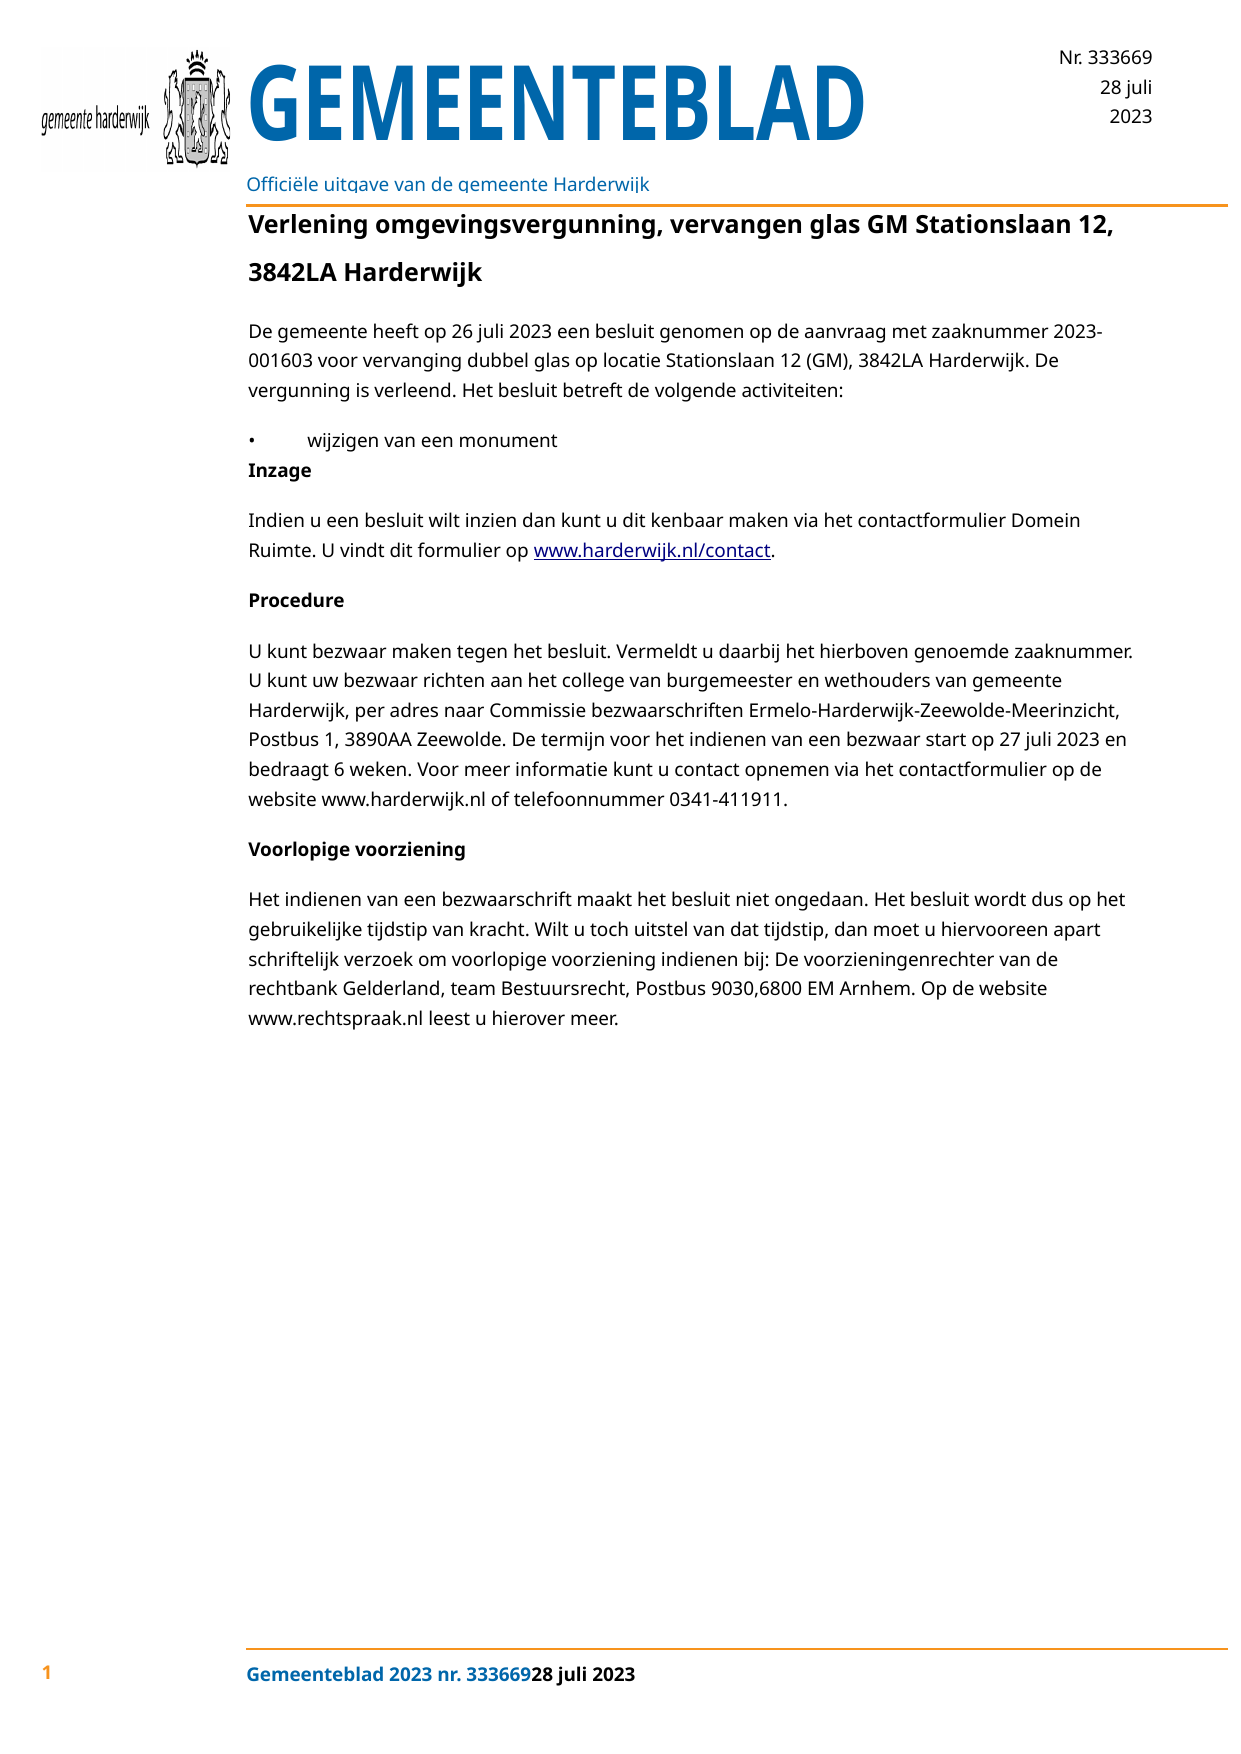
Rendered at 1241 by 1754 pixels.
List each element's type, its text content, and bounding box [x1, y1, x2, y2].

text U kunt bezwaar maken tegen het besluit. Vermeldt u daarbij het hierboven genoemde zaaknummer. U kunt uw bezwaar richten aan het college van burgemeester en wethouders van gemeente Harderwijk, per adres naar Commissie bezwaarschriften Ermelo-Harderwijk-Zeewolde-Meerinzicht, Postbus 1, 3890AA Zeewolde. De termijn voor het indienen van een bezwaar start op 27 juli 2023 en bedraagt 6 weken. Voor meer informatie kunt u contact opnemen via het contactformulier op de website www.harderwijk.nl of telefoonnummer 0341-411911. [248, 638, 1152, 812]
text Procedure [248, 587, 1152, 613]
text Voorlopige voorziening [248, 836, 1152, 862]
text Verlening omgevingsvergunning, vervangen glas GM Stationslaan 12, 3842LA Harderwijk [248, 207, 1152, 288]
list wijzigen van een monument [248, 427, 1152, 453]
text De gemeente heeft op 26 juli 2023 een besluit genomen op de aanvraag met zaaknummer 2023-001603 voor vervanging dubbel glas op locatie Stationslaan 12 (GM), 3842LA Harderwijk. De vergunning is verleend. Het besluit betreft de volgende activiteiten: [248, 318, 1152, 403]
text Het indienen van een bezwaarschrift maakt het besluit niet ongedaan. Het besluit wordt dus op het gebruikelijke tijdstip van kracht. Wilt u toch uitstel van dat tijdstip, dan moet u hiervooreen apart schriftelijk verzoek om voorlopige voorziening indienen bij: De voorzieningenrechter van de rechtbank Gelderland, team Bestuursrecht, Postbus 9030,6800 EM Arnhem. Op de website www.rechtspraak.nl leest u hierover meer. [248, 887, 1152, 1031]
text Indien u een besluit wilt inzien dan kunt u dit kenbaar maken via het contactformulier Domein Ruimte. U vindt dit formulier op www.harderwijk.nl/contact. [248, 507, 1152, 563]
picture [41, 47, 231, 172]
text Inzage [248, 457, 1152, 483]
